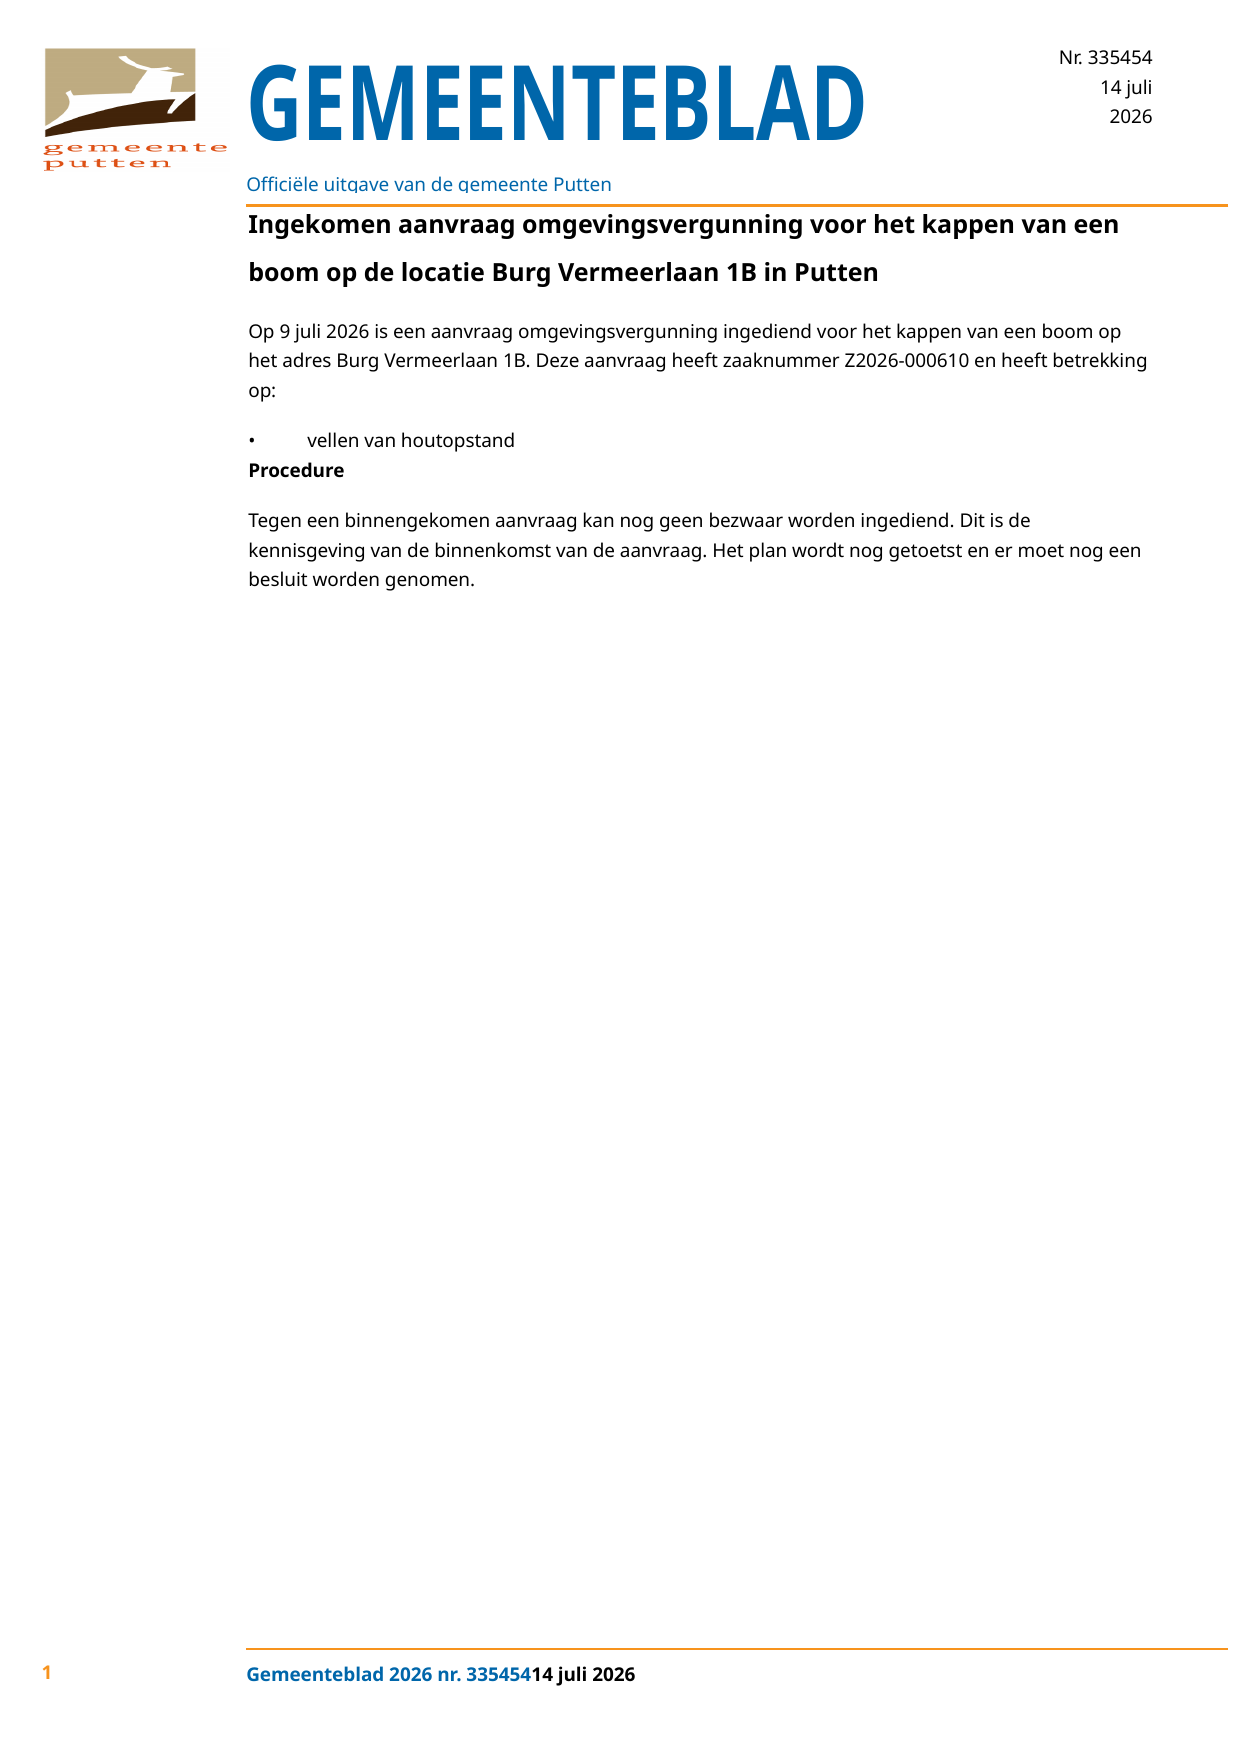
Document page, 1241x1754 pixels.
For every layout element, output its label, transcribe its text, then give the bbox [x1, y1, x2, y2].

text Ingekomen aanvraag omgevingsvergunning voor het kappen van een boom op de locatie Burg Vermeerlaan 1B in Putten [248, 207, 1152, 288]
picture [41, 47, 231, 172]
list vellen van houtopstand [248, 427, 1152, 453]
text Op 9 juli 2026 is een aanvraag omgevingsvergunning ingediend voor het kappen van een boom op het adres Burg Vermeerlaan 1B. Deze aanvraag heeft zaaknummer Z2026-000610 en heeft betrekking op: [248, 318, 1152, 403]
text Tegen een binnengekomen aanvraag kan nog geen bezwaar worden ingediend. Dit is de kennisgeving van de binnenkomst van de aanvraag. Het plan wordt nog getoetst en er moet nog een besluit worden genomen. [248, 507, 1152, 592]
text Procedure [248, 457, 1152, 483]
